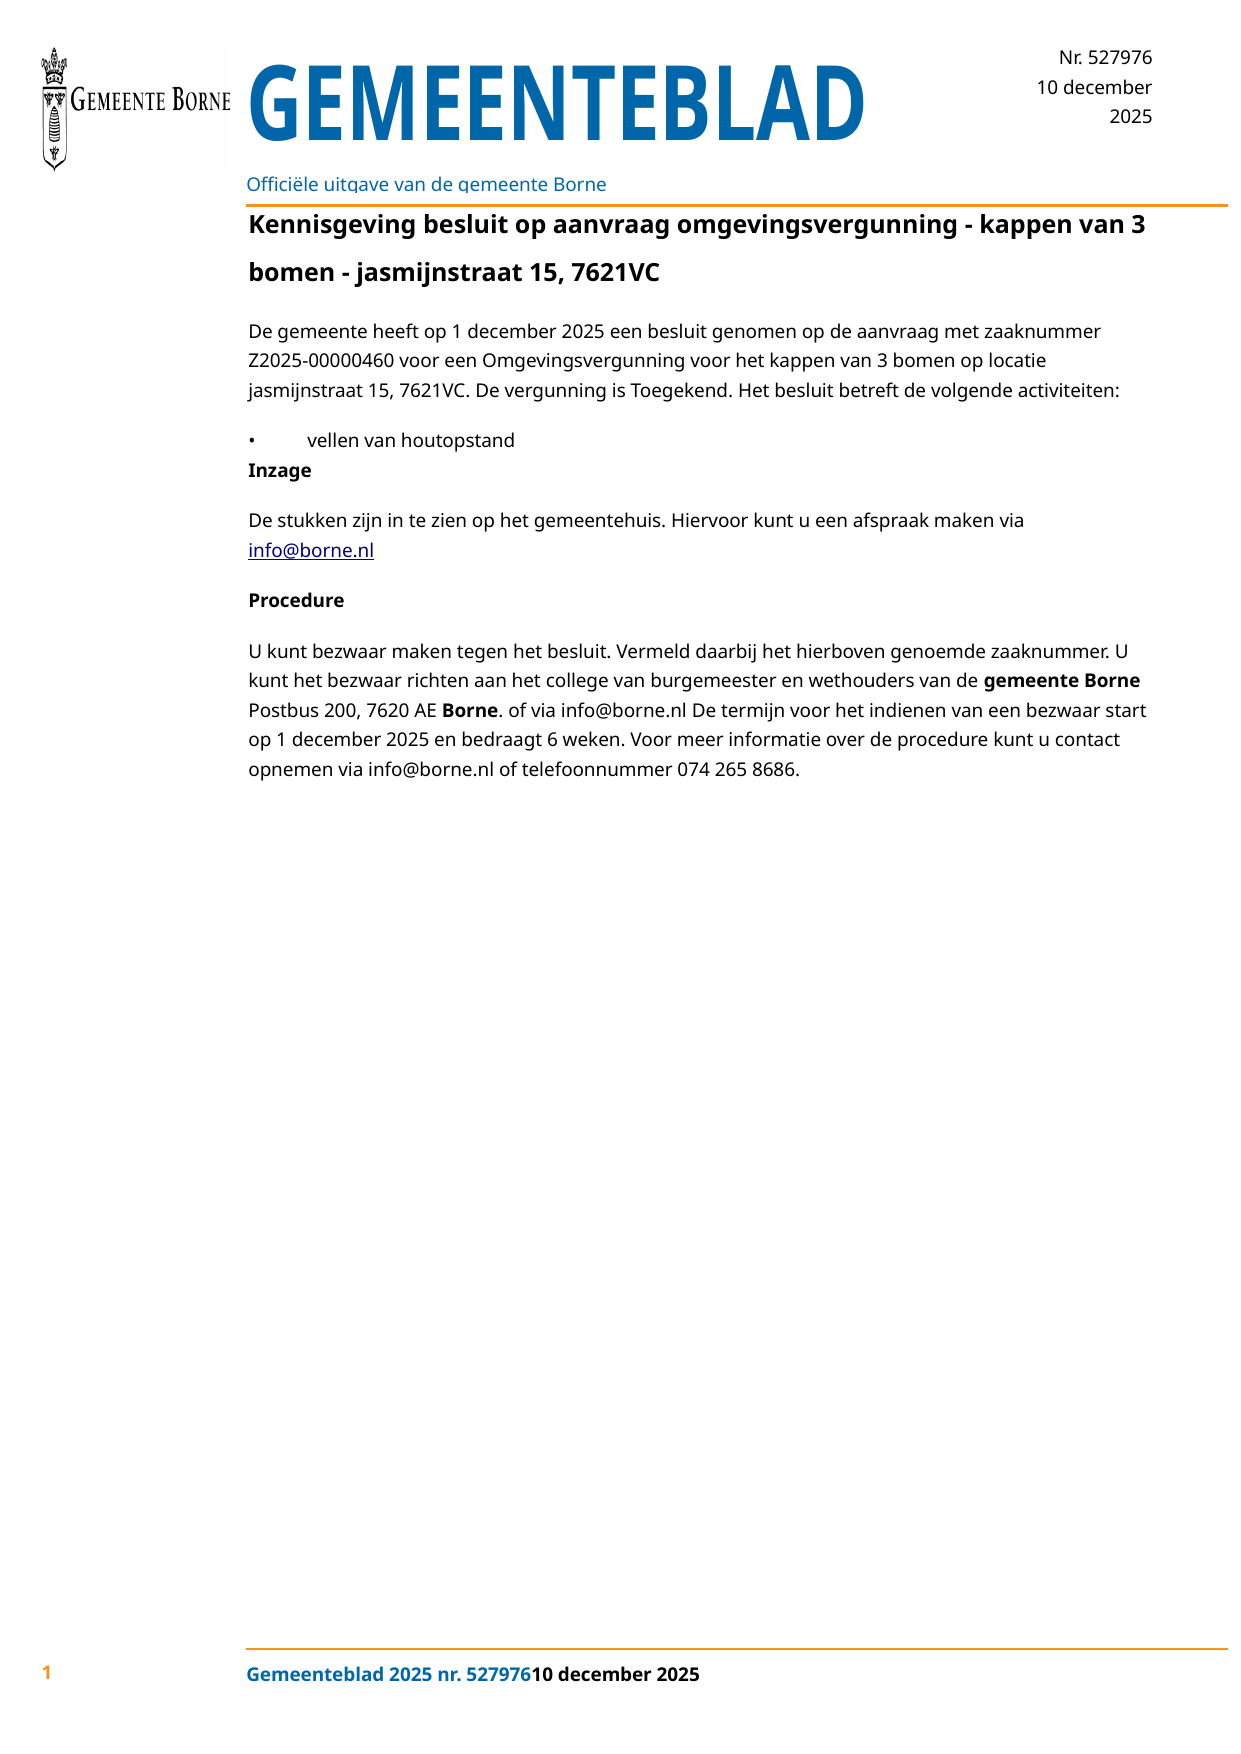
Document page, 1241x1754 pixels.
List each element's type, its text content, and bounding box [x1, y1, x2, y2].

list vellen van houtopstand [248, 427, 1152, 453]
picture [41, 47, 231, 172]
text Kennisgeving besluit op aanvraag omgevingsvergunning - kappen van 3 bomen - jasmijnstraat 15, 7621VC [248, 207, 1152, 288]
text Procedure [248, 587, 1152, 613]
text De gemeente heeft op 1 december 2025 een besluit genomen op de aanvraag met zaaknummer Z2025-00000460 voor een Omgevingsvergunning voor het kappen van 3 bomen op locatie jasmijnstraat 15, 7621VC. De vergunning is Toegekend. Het besluit betreft de volgende activiteiten: [248, 318, 1152, 403]
text De stukken zijn in te zien op het gemeentehuis. Hiervoor kunt u een afspraak maken via info@borne.nl [248, 507, 1152, 563]
text Inzage [248, 457, 1152, 483]
text U kunt bezwaar maken tegen het besluit. Vermeld daarbij het hierboven genoemde zaaknummer. U kunt het bezwaar richten aan het college van burgemeester en wethouders van de gemeente Borne Postbus 200, 7620 AE Borne. of via info@borne.nl De termijn voor het indienen van een bezwaar start op 1 december 2025 en bedraagt 6 weken. Voor meer informatie over de procedure kunt u contact opnemen via info@borne.nl of telefoonnummer 074 265 8686. [248, 638, 1152, 782]
